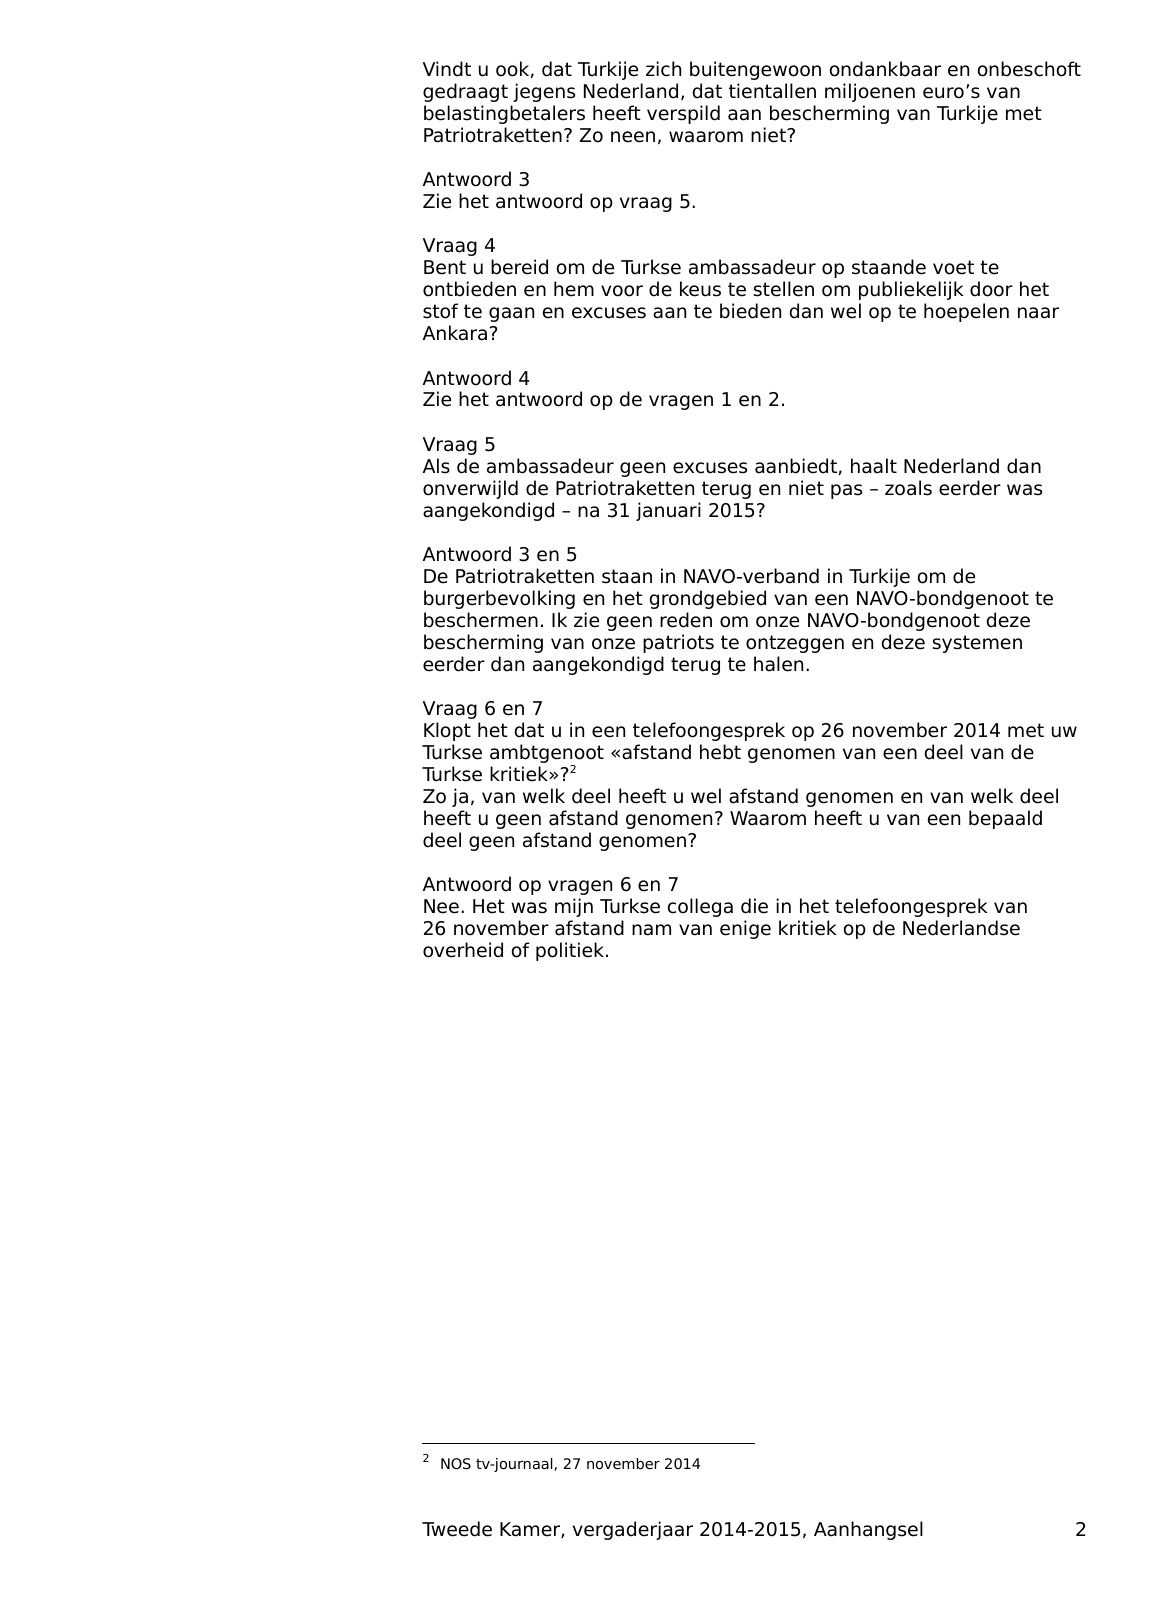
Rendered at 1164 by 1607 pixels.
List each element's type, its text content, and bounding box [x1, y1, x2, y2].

text Vindt u ook, dat Turkije zich buitengewoon ondankbaar en onbeschoft gedraagt jegens Nederland, dat tientallen miljoenen euro’s van belastingbetalers heeft verspild aan bescherming van Turkije met Patriotraketten? Zo neen, waarom niet? [422, 59, 1087, 147]
text Zie het antwoord op vraag 5. [422, 191, 1087, 213]
text Antwoord 4 [422, 367, 1087, 389]
text NOS tv-journaal, 27 november 2014 [422, 1452, 1087, 1474]
text Antwoord 3 en 5 [422, 544, 1087, 566]
text Klopt het dat u in een telefoongesprek op 26 november 2014 met uw Turkse ambtgenoot «afstand hebt genomen van een deel van de Turkse kritiek»? [422, 720, 1087, 786]
text Zie het antwoord op de vragen 1 en 2. [422, 389, 1087, 411]
text De Patriotraketten staan in NAVO-verband in Turkije om de burgerbevolking en het grondgebied van een NAVO-bondgenoot te beschermen. Ik zie geen reden om onze NAVO-bondgenoot deze bescherming van onze patriots te ontzeggen en deze systemen eerder dan aangekondigd terug te halen. [422, 566, 1087, 676]
text Bent u bereid om de Turkse ambassadeur op staande voet te ontbieden en hem voor de keus te stellen om publiekelijk door het stof te gaan en excuses aan te bieden dan wel op te hoepelen naar Ankara? [422, 257, 1087, 345]
text Antwoord op vragen 6 en 7 [422, 874, 1087, 896]
text Vraag 6 en 7 [422, 698, 1087, 720]
text Vraag 4 [422, 235, 1087, 257]
text Zo ja, van welk deel heeft u wel afstand genomen en van welk deel heeft u geen afstand genomen? Waarom heeft u van een bepaald deel geen afstand genomen? [422, 786, 1087, 852]
text Antwoord 3 [422, 169, 1087, 191]
text Nee. Het was mijn Turkse collega die in het telefoongesprek van 26 november afstand nam van enige kritiek op de Nederlandse overheid of politiek. [422, 896, 1087, 962]
text Vraag 5 [422, 433, 1087, 456]
text Als de ambassadeur geen excuses aanbiedt, haalt Nederland dan onverwijld de Patriotraketten terug en niet pas – zoals eerder was aangekondigd – na 31 januari 2015? [422, 456, 1087, 521]
